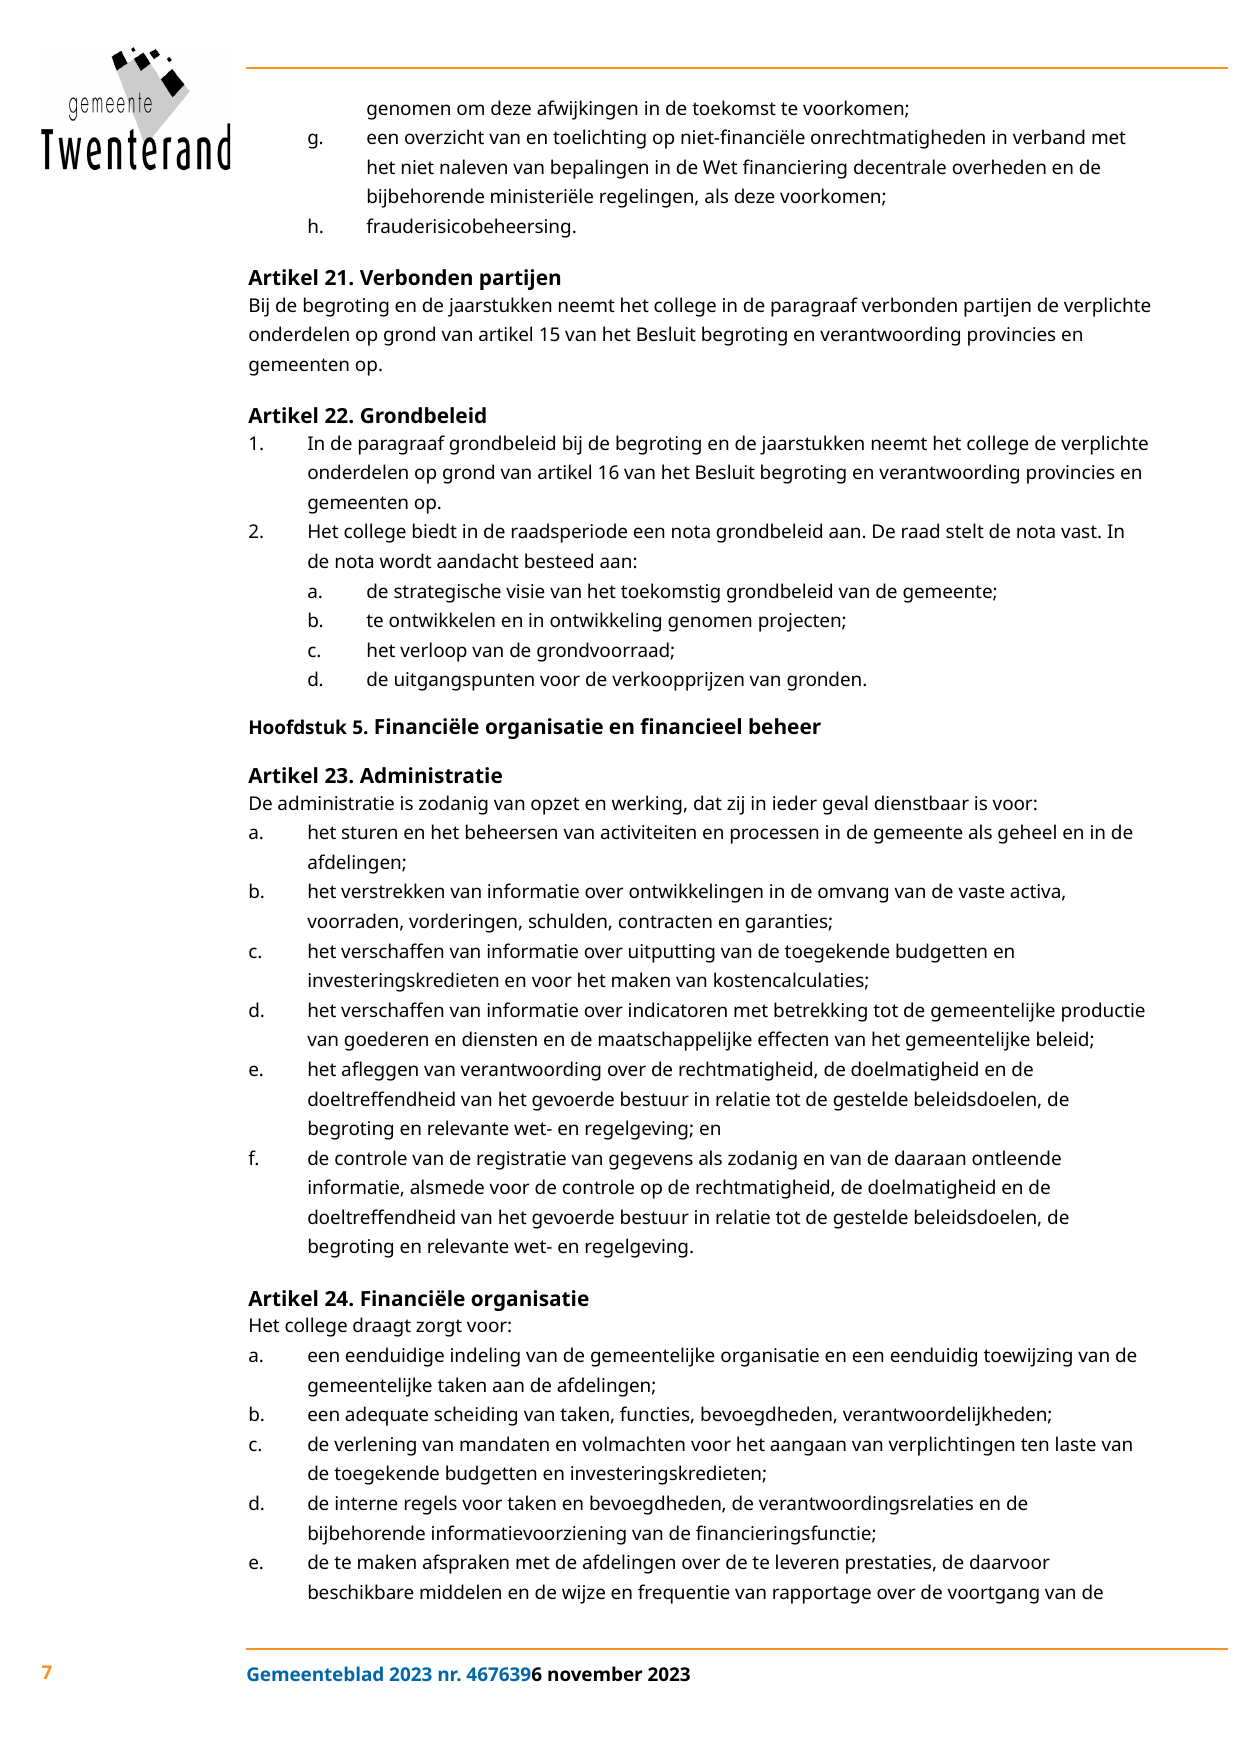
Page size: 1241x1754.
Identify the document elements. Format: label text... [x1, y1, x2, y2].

list het verschaffen van informatie over uitputting van de toegekende budgetten en investeringskredieten en voor het maken van kostencalculaties; [248, 938, 1152, 993]
list Het college biedt in de raadsperiode een nota grondbeleid aan. De raad stelt de nota vast. In de nota wordt aandacht besteed aan: [248, 519, 1152, 574]
list te ontwikkelen en in ontwikkeling genomen projecten; [307, 607, 1152, 633]
list een overzicht van en toelichting op niet-financiële onrechtmatigheden in verband met het niet naleven van bepalingen in de Wet financiering decentrale overheden en de bijbehorende ministeriële regelingen, als deze voorkomen; [307, 124, 1152, 209]
text De administratie is zodanig van opzet en werking, dat zij in ieder geval dienstbaar is voor: [248, 790, 1152, 816]
list de te maken afspraken met de afdelingen over de te leveren prestaties, de daarvoor beschikbare middelen en de wijze en frequentie van rapportage over de voortgang van de [248, 1549, 1152, 1604]
list een adequate scheiding van taken, functies, bevoegdheden, verantwoordelijkheden; [248, 1401, 1152, 1427]
list de controle van de registratie van gegevens als zodanig en van de daaraan ontleende informatie, alsmede voor de controle op de rechtmatigheid, de doelmatigheid en de doeltreffendheid van het gevoerde bestuur in relatie tot de gestelde beleidsdoelen, de begroting en relevante wet- en regelgeving. [248, 1145, 1152, 1259]
list In de paragraaf grondbeleid bij de begroting en de jaarstukken neemt het college de verplichte onderdelen op grond van artikel 16 van het Besluit begroting en verantwoording provincies en gemeenten op. [248, 430, 1152, 515]
list frauderisicobeheersing. [307, 213, 1152, 239]
text Het college draagt zorgt voor: [248, 1313, 1152, 1338]
list het sturen en het beheersen van activiteiten en processen in de gemeente als geheel en in de afdelingen; [248, 819, 1152, 875]
list de interne regels voor taken en bevoegdheden, de verantwoordingsrelaties en de bijbehorende informatievoorziening van de financieringsfunctie; [248, 1490, 1152, 1545]
text Bij de begroting en de jaarstukken neemt het college in de paragraaf verbonden partijen de verplichte onderdelen op grond van artikel 15 van het Besluit begroting en verantwoording provincies en gemeenten op. [248, 292, 1152, 377]
list de strategische visie van het toekomstig grondbeleid van de gemeente; [307, 578, 1152, 604]
text Artikel 22. Grondbeleid [248, 402, 1152, 430]
text Hoofdstuk 5. Financiële organisatie en financieel beheer [248, 712, 1152, 741]
list een eenduidige indeling van de gemeentelijke organisatie en een eenduidig toewijzing van de gemeentelijke taken aan de afdelingen; [248, 1342, 1152, 1397]
list het verstrekken van informatie over ontwikkelingen in de omvang van de vaste activa, voorraden, vorderingen, schulden, contracten en garanties; [248, 879, 1152, 934]
list het verschaffen van informatie over indicatoren met betrekking tot de gemeentelijke productie van goederen en diensten en de maatschappelijke effecten van het gemeentelijke beleid; [248, 997, 1152, 1052]
text Artikel 23. Administratie [248, 762, 1152, 790]
list de uitgangspunten voor de verkoopprijzen van gronden. [307, 667, 1152, 692]
list het verloop van de grondvoorraad; [307, 637, 1152, 663]
picture [41, 47, 231, 172]
list het afleggen van verantwoording over de rechtmatigheid, de doelmatigheid en de doeltreffendheid van het gevoerde bestuur in relatie tot de gestelde beleidsdoelen, de begroting en relevante wet- en regelgeving; en [248, 1056, 1152, 1141]
text Artikel 21. Verbonden partijen [248, 263, 1152, 292]
list de verlening van mandaten en volmachten voor het aangaan van verplichtingen ten laste van de toegekende budgetten en investeringskredieten; [248, 1431, 1152, 1486]
list genomen om deze afwijkingen in de toekomst te voorkomen; [307, 95, 1152, 121]
text Artikel 24. Financiële organisatie [248, 1284, 1152, 1313]
